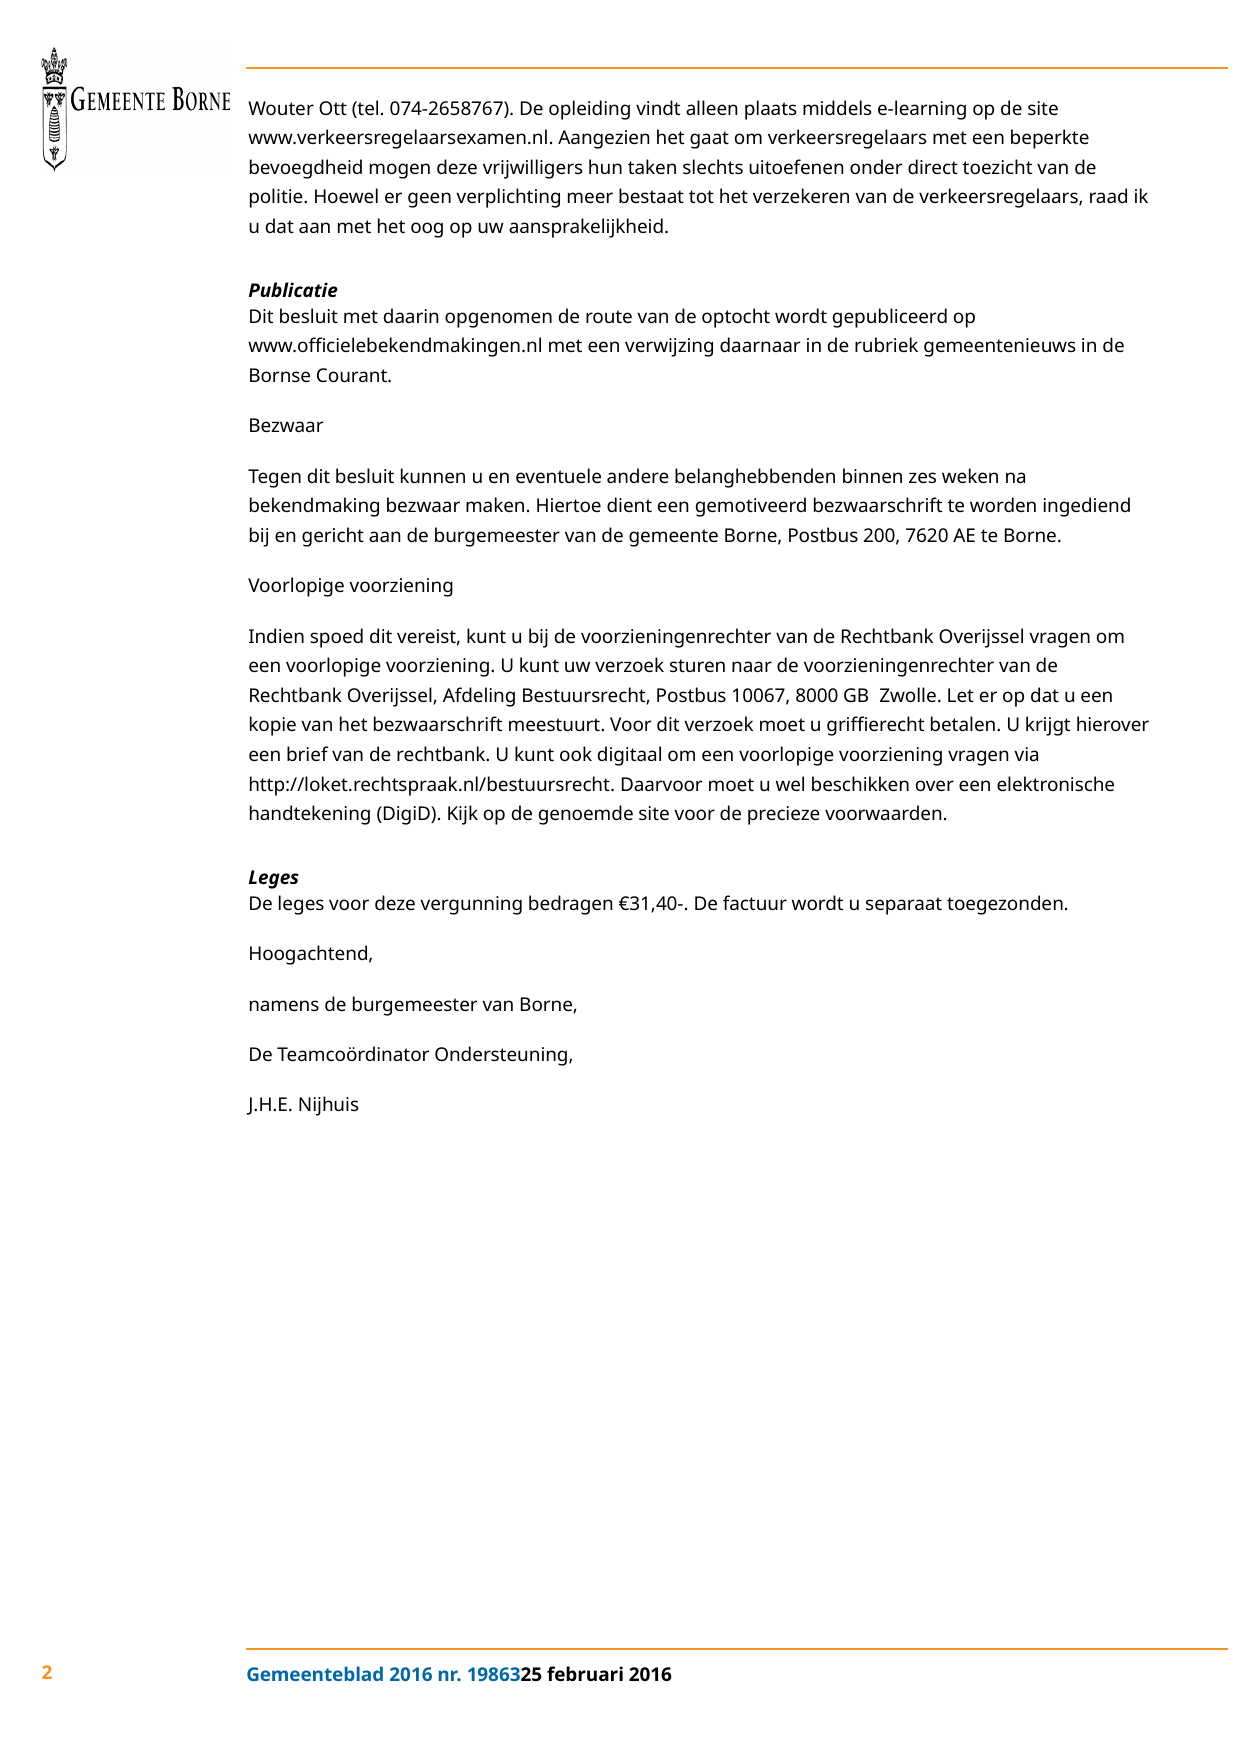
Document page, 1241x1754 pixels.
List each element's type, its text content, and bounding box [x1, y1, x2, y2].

text J.H.E. Nijhuis [248, 1092, 1152, 1117]
text Publicatie [248, 277, 1152, 303]
text Bezwaar [248, 412, 1152, 438]
text De Teamcoördinator Ondersteuning, [248, 1041, 1152, 1067]
text Wouter Ott (tel. 074-2658767). De opleiding vindt alleen plaats middels e-learning op de site www.verkeersregelaarsexamen.nl. Aangezien het gaat om verkeersregelaars met een beperkte bevoegdheid mogen deze vrijwilligers hun taken slechts uitoefenen onder direct toezicht van de politie. Hoewel er geen verplichting meer bestaat tot het verzekeren van de verkeersregelaars, raad ik u dat aan met het oog op uw aansprakelijkheid. [248, 95, 1152, 239]
picture [41, 47, 231, 172]
text Leges [248, 864, 1152, 890]
text Hoogachtend, [248, 940, 1152, 966]
text De leges voor deze vergunning bedragen €31,40-. De factuur wordt u separaat toegezonden. [248, 890, 1152, 916]
text namens de burgemeester van Borne, [248, 991, 1152, 1017]
text Tegen dit besluit kunnen u en eventuele andere belanghebbenden binnen zes weken na bekendmaking bezwaar maken. Hiertoe dient een gemotiveerd bezwaarschrift te worden ingediend bij en gericht aan de burgemeester van de gemeente Borne, Postbus 200, 7620 AE te Borne. [248, 463, 1152, 548]
text Indien spoed dit vereist, kunt u bij de voorzieningenrechter van de Rechtbank Overijssel vragen om een voorlopige voorziening. U kunt uw verzoek sturen naar de voorzieningenrechter van de Rechtbank Overijssel, Afdeling Bestuursrecht, Postbus 10067, 8000 GB Zwolle. Let er op dat u een kopie van het bezwaarschrift meestuurt. Voor dit verzoek moet u griffierecht betalen. U krijgt hierover een brief van de rechtbank. U kunt ook digitaal om een voorlopige voorziening vragen via http://loket.rechtspraak.nl/bestuursrecht. Daarvoor moet u wel beschikken over een elektronische handtekening (DigiD). Kijk op de genoemde site voor de precieze voorwaarden. [248, 623, 1152, 826]
text Voorlopige voorziening [248, 572, 1152, 598]
text Dit besluit met daarin opgenomen de route van de optocht wordt gepubliceerd op www.officielebekendmakingen.nl met een verwijzing daarnaar in de rubriek gemeentenieuws in de Bornse Courant. [248, 303, 1152, 388]
